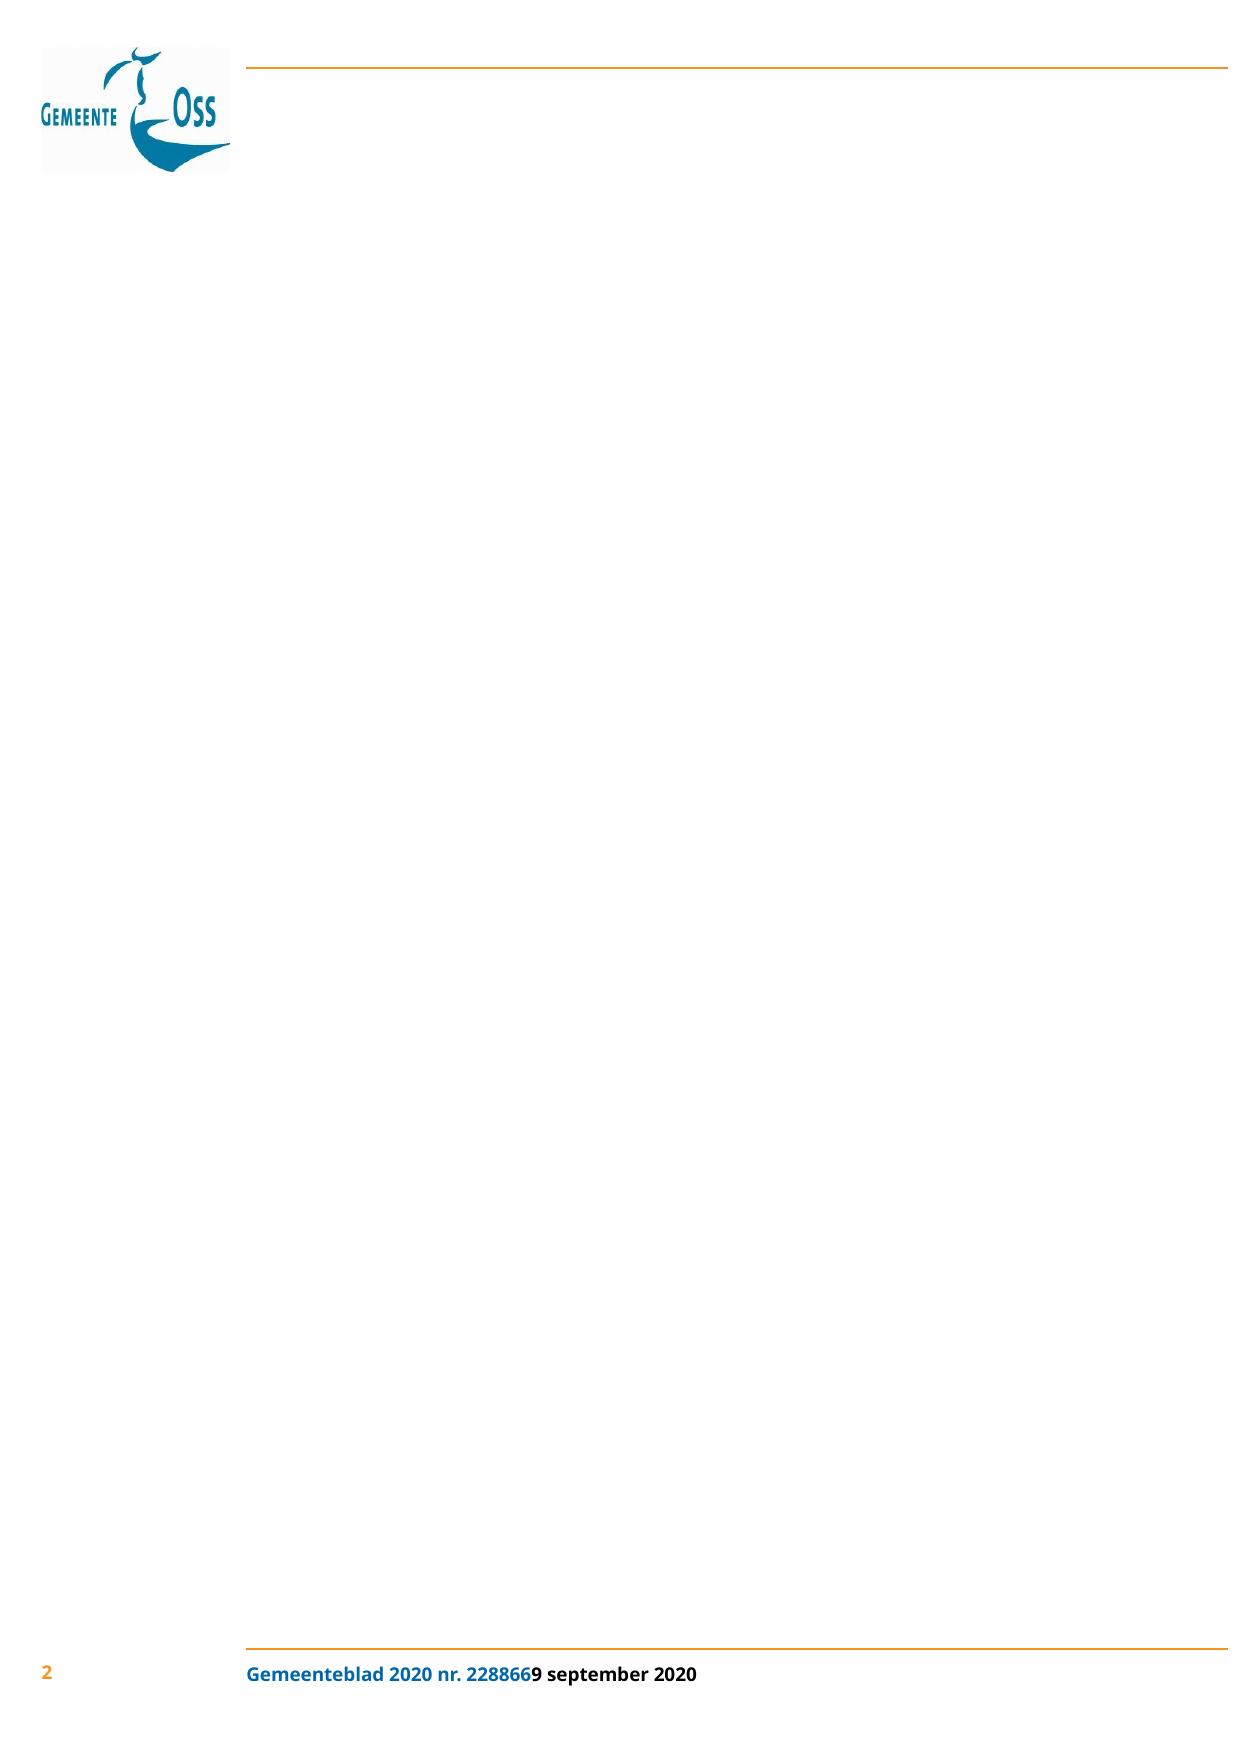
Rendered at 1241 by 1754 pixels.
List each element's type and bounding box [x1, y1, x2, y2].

picture [41, 47, 231, 172]
